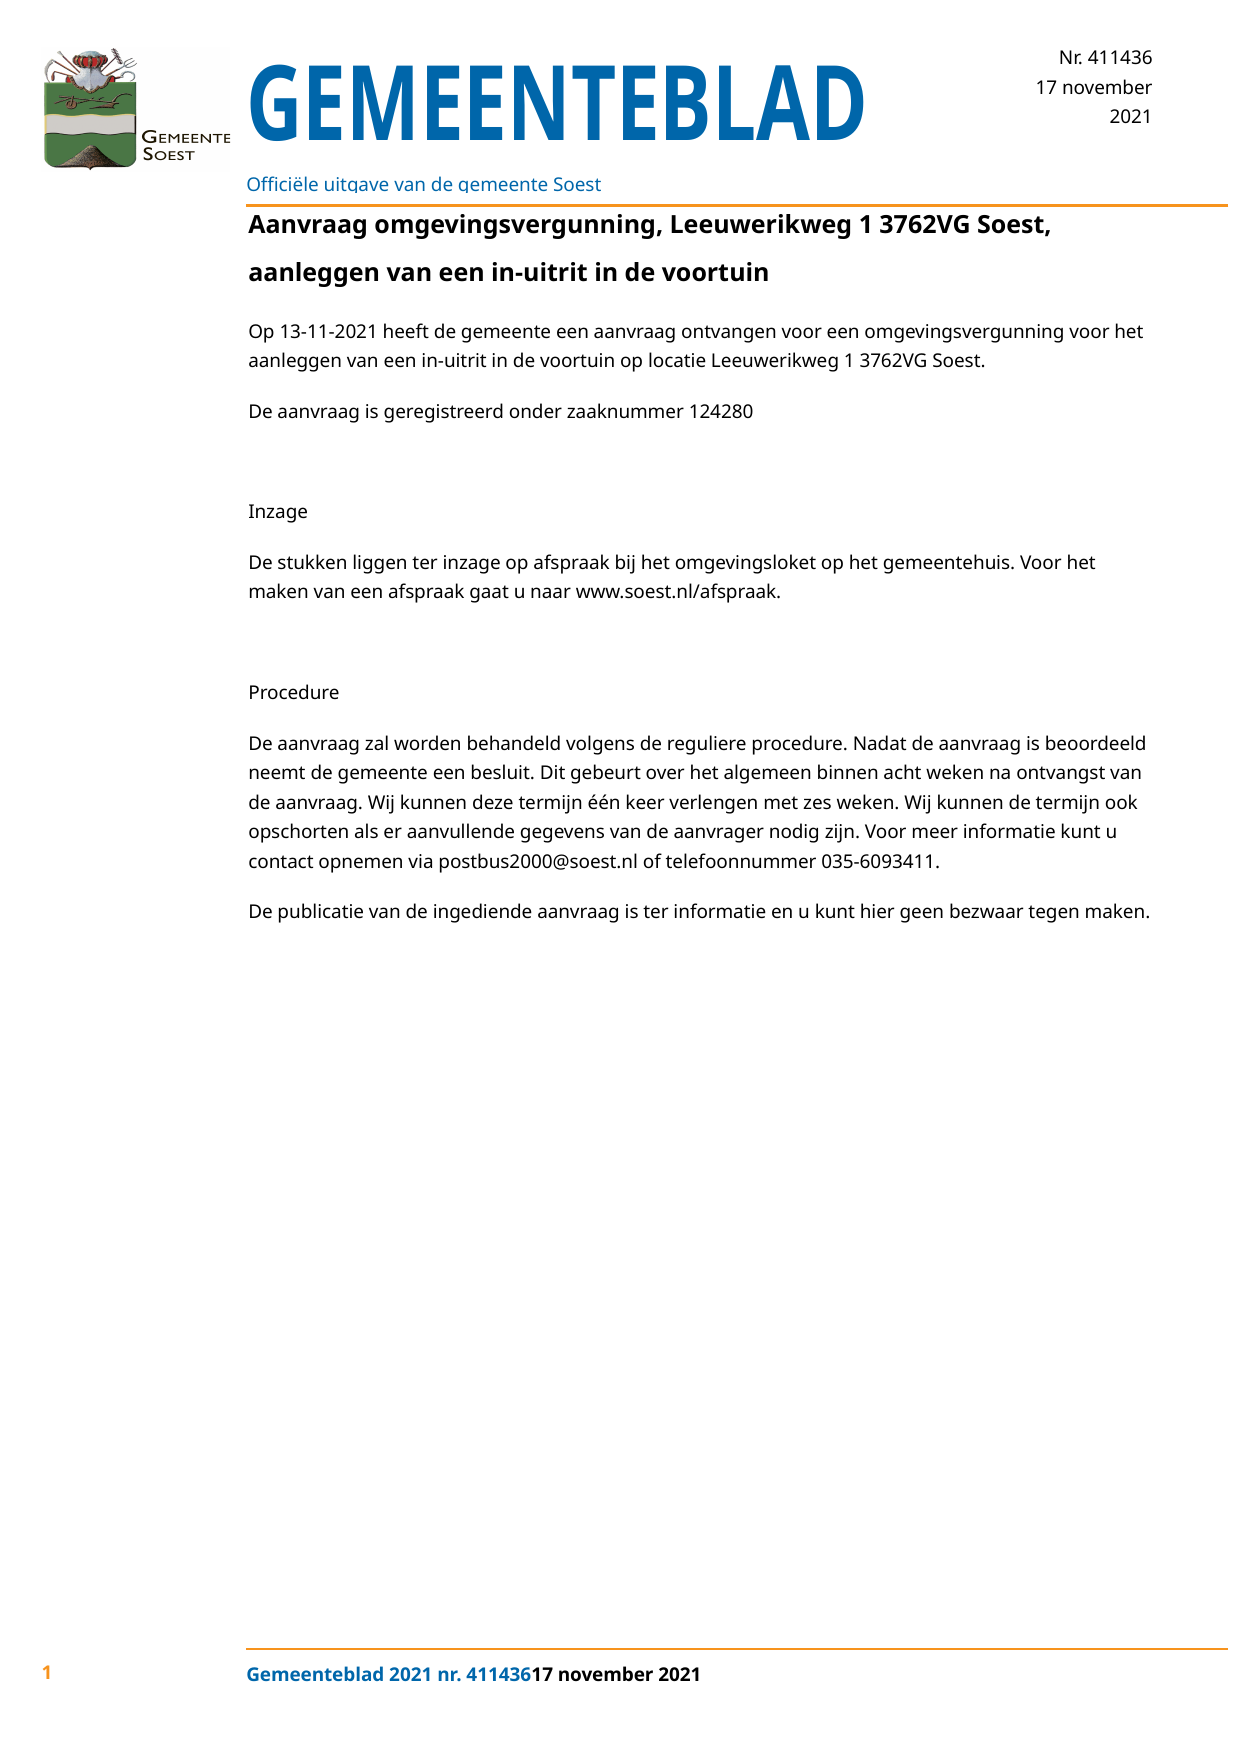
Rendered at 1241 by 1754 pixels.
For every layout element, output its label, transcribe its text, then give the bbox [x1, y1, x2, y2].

text Inzage [248, 499, 1152, 524]
text De stukken liggen ter inzage op afspraak bij het omgevingsloket op het gemeentehuis. Voor het maken van een afspraak gaat u naar www.soest.nl/afspraak. [248, 549, 1152, 604]
text Op 13-11-2021 heeft de gemeente een aanvraag ontvangen voor een omgevingsvergunning voor het aanleggen van een in-uitrit in de voortuin op locatie Leeuwerikweg 1 3762VG Soest. [248, 318, 1152, 373]
text De publicatie van de ingediende aanvraag is ter informatie en u kunt hier geen bezwaar tegen maken. [248, 899, 1152, 924]
text Procedure [248, 679, 1152, 705]
picture [41, 47, 231, 172]
text De aanvraag zal worden behandeld volgens de reguliere procedure. Nadat de aanvraag is beoordeeld neemt de gemeente een besluit. Dit gebeurt over het algemeen binnen acht weken na ontvangst van de aanvraag. Wij kunnen deze termijn één keer verlengen met zes weken. Wij kunnen de termijn ook opschorten als er aanvullende gegevens van de aanvrager nodig zijn. Voor meer informatie kunt u contact opnemen via postbus2000@soest.nl of telefoonnummer 035-6093411. [248, 730, 1152, 874]
text Aanvraag omgevingsvergunning, Leeuwerikweg 1 3762VG Soest, aanleggen van een in-uitrit in de voortuin [248, 207, 1152, 288]
text De aanvraag is geregistreerd onder zaaknummer 124280 [248, 398, 1152, 424]
